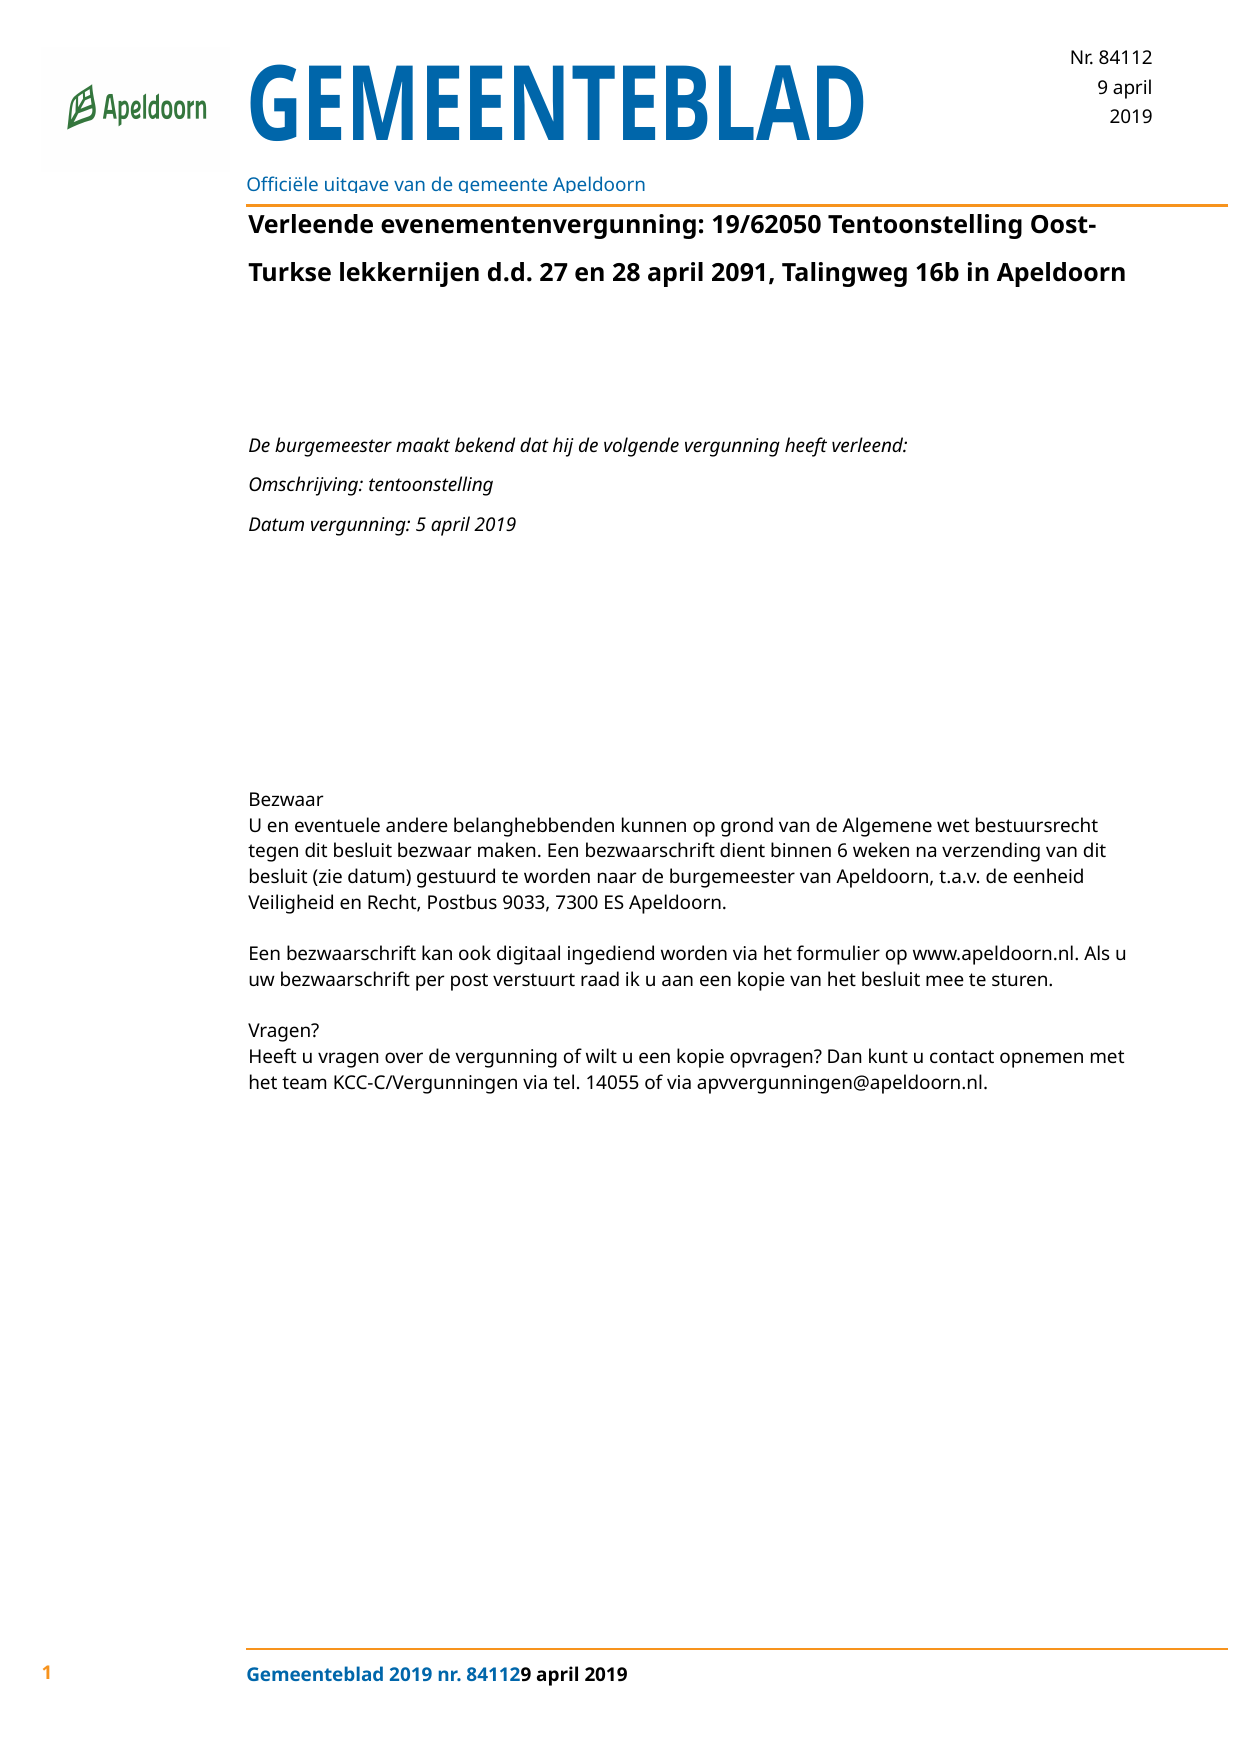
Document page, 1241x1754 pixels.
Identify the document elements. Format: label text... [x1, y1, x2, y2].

text U en eventuele andere belanghebbenden kunnen op grond van de Algemene wet bestuursrecht tegen dit besluit bezwaar maken. Een bezwaarschrift dient binnen 6 weken na verzending van dit besluit (zie datum) gestuurd te worden naar de burgemeester van Apeldoorn, t.a.v. de eenheid Veiligheid en Recht, Postbus 9033, 7300 ES Apeldoorn. [248, 812, 1152, 915]
text Omschrijving: tentoonstelling [248, 472, 1152, 497]
text Een bezwaarschrift kan ook digitaal ingediend worden via het formulier op www.apeldoorn.nl. Als u uw bezwaarschrift per post verstuurt raad ik u aan een kopie van het besluit mee te sturen. [248, 940, 1152, 992]
text Bezwaar [248, 786, 1152, 812]
text Verleende evenementenvergunning: 19/62050 Tentoonstelling Oost-Turkse lekkernijen d.d. 27 en 28 april 2091, Talingweg 16b in Apeldoorn [248, 207, 1152, 288]
text Vragen? [248, 1018, 1152, 1043]
text De burgemeester maakt bekend dat hij de volgende vergunning heeft verleend: [248, 432, 1152, 458]
picture [41, 47, 231, 172]
text Heeft u vragen over de vergunning of wilt u een kopie opvragen? Dan kunt u contact opnemen met het team KCC-C/Vergunningen via tel. 14055 of via apvvergunningen@apeldoorn.nl. [248, 1043, 1152, 1095]
text Datum vergunning: 5 april 2019 [248, 511, 1152, 537]
